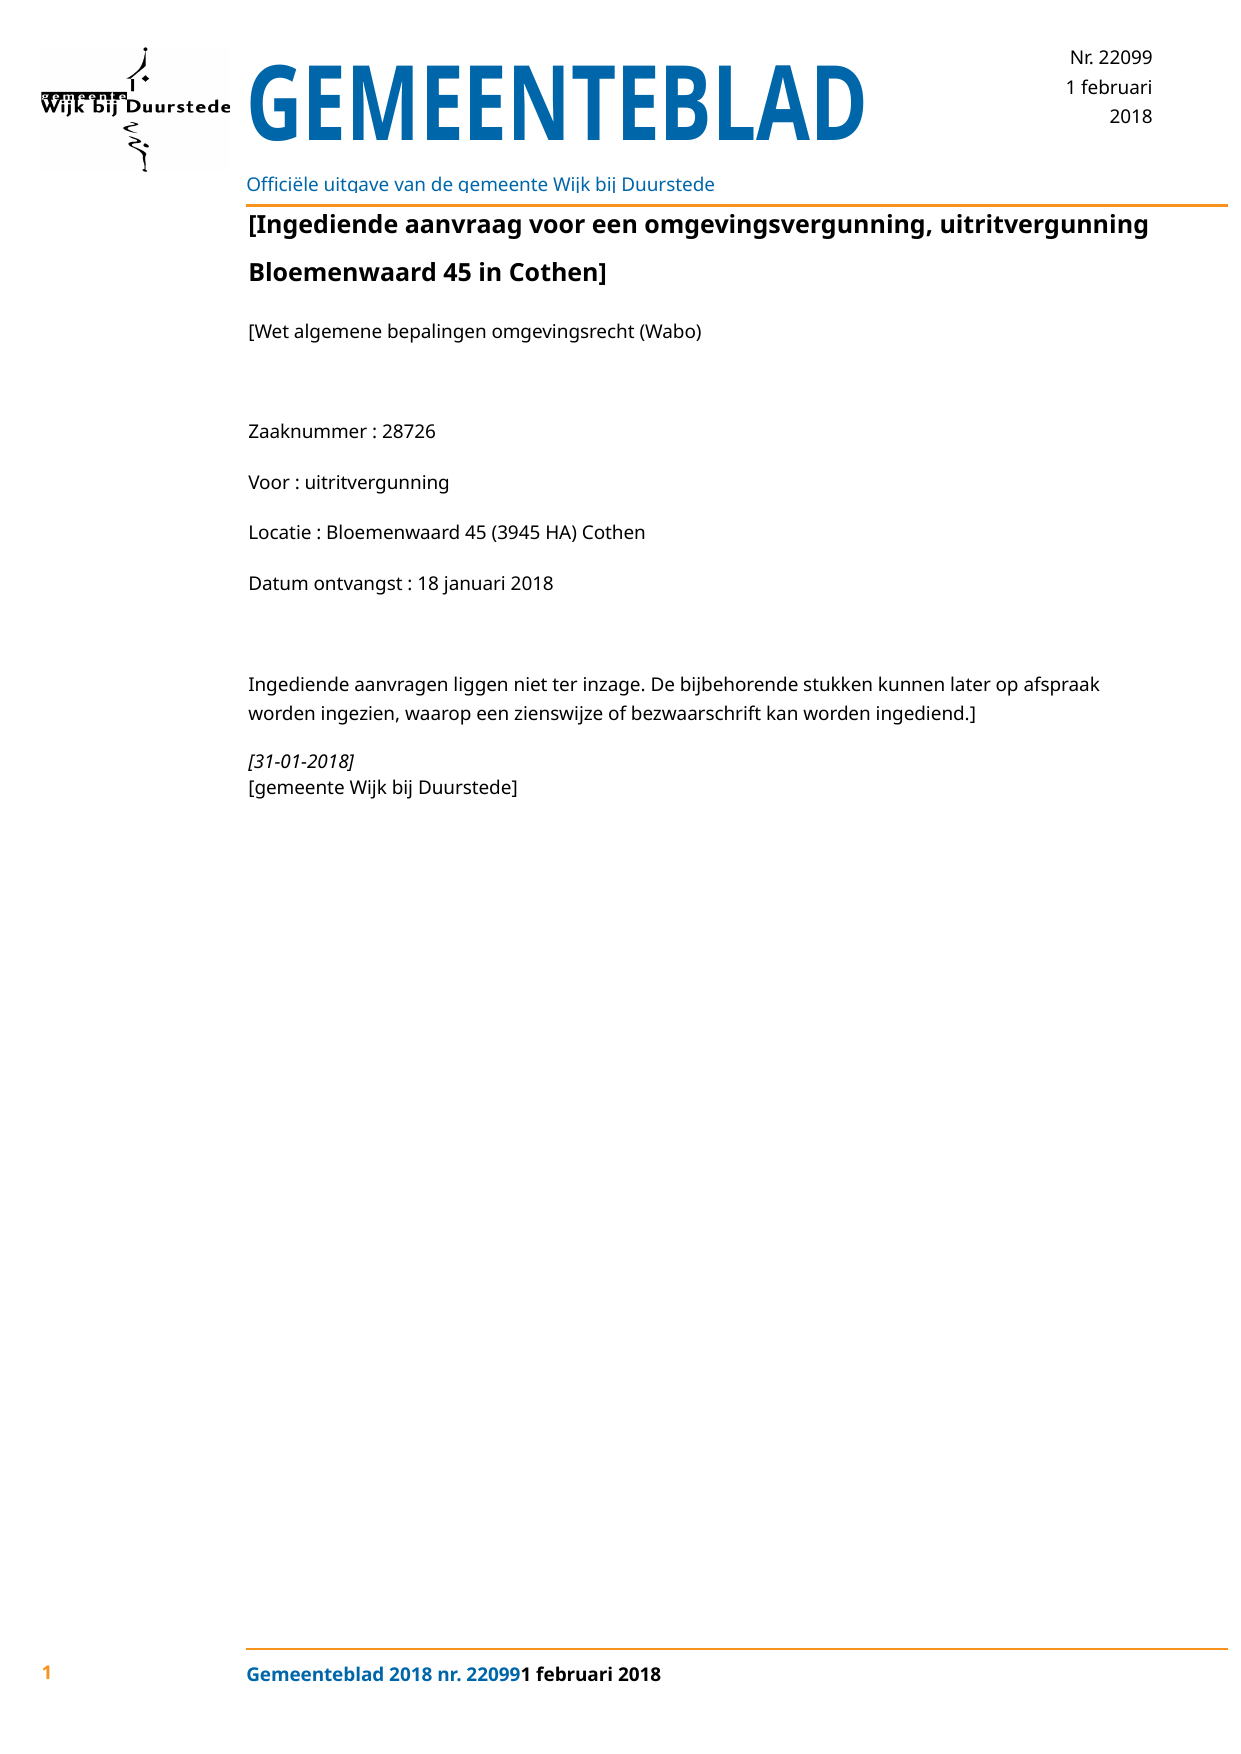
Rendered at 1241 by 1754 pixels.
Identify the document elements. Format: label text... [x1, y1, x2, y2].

text [31-01-2018] [248, 748, 1152, 774]
picture [41, 47, 231, 172]
text [Wet algemene bepalingen omgevingsrecht (Wabo) [248, 318, 1152, 344]
text Voor : uitritvergunning [248, 469, 1152, 495]
text Datum ontvangst : 18 januari 2018 [248, 570, 1152, 596]
text [gemeente Wijk bij Duurstede] [248, 774, 1152, 800]
text [Ingediende aanvraag voor een omgevingsvergunning, uitritvergunning Bloemenwaard 45 in Cothen] [248, 207, 1152, 288]
text Zaaknummer : 28726 [248, 419, 1152, 444]
text Locatie : Bloemenwaard 45 (3945 HA) Cothen [248, 519, 1152, 545]
text Ingediende aanvragen liggen niet ter inzage. De bijbehorende stukken kunnen later op afspraak worden ingezien, waarop een zienswijze of bezwaarschrift kan worden ingediend.] [248, 671, 1152, 726]
